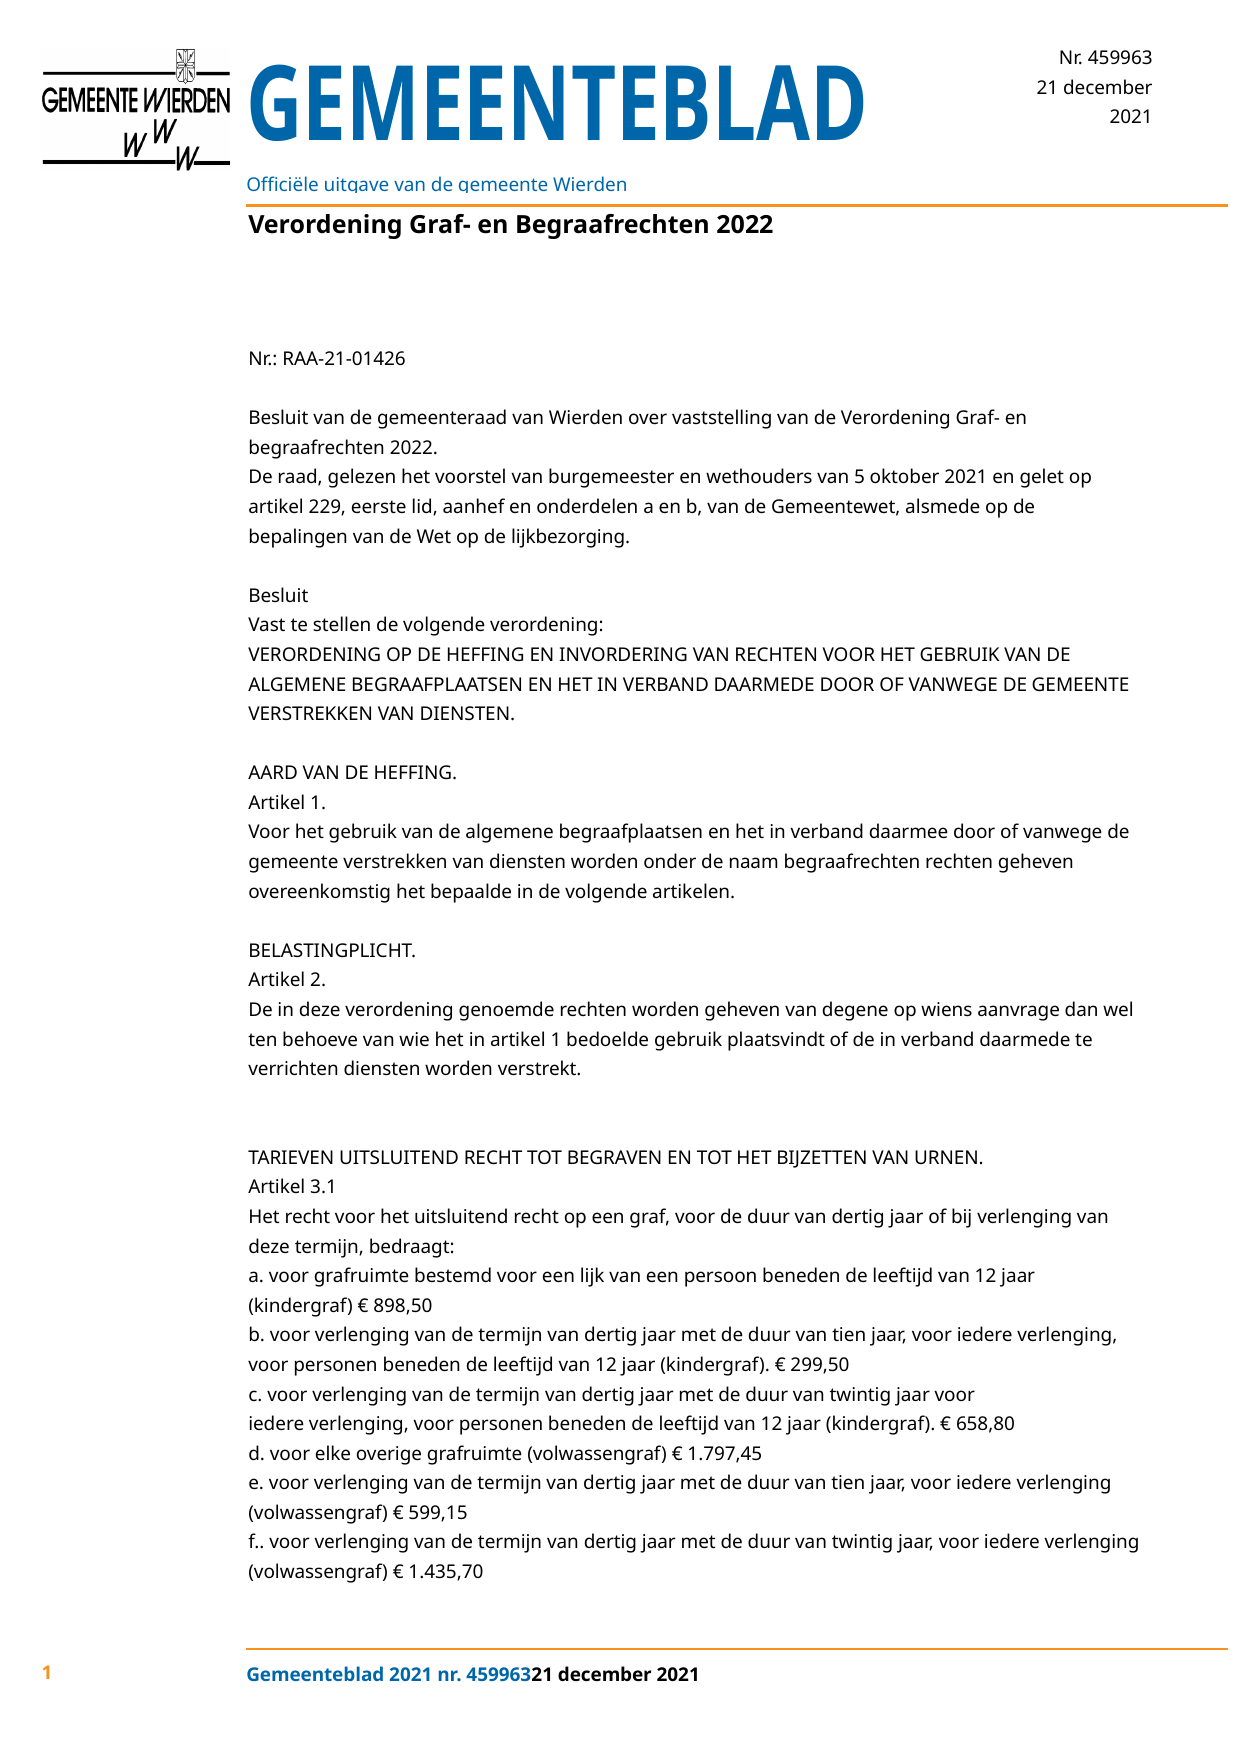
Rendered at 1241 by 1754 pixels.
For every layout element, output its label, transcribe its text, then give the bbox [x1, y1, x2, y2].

text Besluit [248, 582, 1152, 608]
text b. voor verlenging van de termijn van dertig jaar met de duur van tien jaar, voor iedere verlenging, voor personen beneden de leeftijd van 12 jaar (kindergraf). € 299,50 [248, 1322, 1152, 1377]
text Artikel 2. [248, 967, 1152, 992]
text Besluit van de gemeenteraad van Wierden over vaststelling van de Verordening Graf- en begraafrechten 2022. [248, 404, 1152, 460]
text Artikel 1. [248, 789, 1152, 815]
text (kindergraf) € 898,50 [248, 1292, 1152, 1318]
text a. voor grafruimte bestemd voor een lijk van een persoon beneden de leeftijd van 12 jaar [248, 1262, 1152, 1288]
text e. voor verlenging van de termijn van dertig jaar met de duur van tien jaar, voor iedere verlenging (volwassengraf) € 599,15 [248, 1469, 1152, 1525]
text VERORDENING OP DE HEFFING EN INVORDERING VAN RECHTEN VOOR HET GEBRUIK VAN DE ALGEMENE BEGRAAFPLAATSEN EN HET IN VERBAND DAARMEDE DOOR OF VANWEGE DE GEMEENTE VERSTREKKEN VAN DIENSTEN. [248, 641, 1152, 726]
text Het recht voor het uitsluitend recht op een graf, voor de duur van dertig jaar of bij verlenging van deze termijn, bedraagt: [248, 1203, 1152, 1258]
text iedere verlenging, voor personen beneden de leeftijd van 12 jaar (kindergraf). € 658,80 [248, 1410, 1152, 1436]
text Verordening Graf- en Begraafrechten 2022 [248, 207, 1152, 241]
text Vast te stellen de volgende verordening: [248, 612, 1152, 637]
text TARIEVEN UITSLUITEND RECHT TOT BEGRAVEN EN TOT HET BIJZETTEN VAN URNEN. [248, 1144, 1152, 1170]
text bepalingen van de Wet op de lijkbezorging. [248, 523, 1152, 548]
text Artikel 3.1 [248, 1174, 1152, 1199]
text Voor het gebruik van de algemene begraafplaatsen en het in verband daarmee door of vanwege de gemeente verstrekken van diensten worden onder de naam begraafrechten rechten geheven overeenkomstig het bepaalde in de volgende artikelen. [248, 819, 1152, 903]
text De in deze verordening genoemde rechten worden geheven van degene op wiens aanvrage dan wel ten behoeve van wie het in artikel 1 bedoelde gebruik plaatsvindt of de in verband daarmede te verrichten diensten worden verstrekt. [248, 996, 1152, 1081]
text f.. voor verlenging van de termijn van dertig jaar met de duur van twintig jaar, voor iedere verlenging (volwassengraf) € 1.435,70 [248, 1529, 1152, 1584]
text d. voor elke overige grafruimte (volwassengraf) € 1.797,45 [248, 1440, 1152, 1466]
text De raad, gelezen het voorstel van burgemeester en wethouders van 5 oktober 2021 en gelet op artikel 229, eerste lid, aanhef en onderdelen a en b, van de Gemeentewet, alsmede op de [248, 464, 1152, 519]
text BELASTINGPLICHT. [248, 937, 1152, 963]
text AARD VAN DE HEFFING. [248, 759, 1152, 785]
picture [41, 47, 231, 172]
text c. voor verlenging van de termijn van dertig jaar met de duur van twintig jaar voor [248, 1381, 1152, 1406]
text Nr.: RAA-21-01426 [248, 345, 1152, 371]
